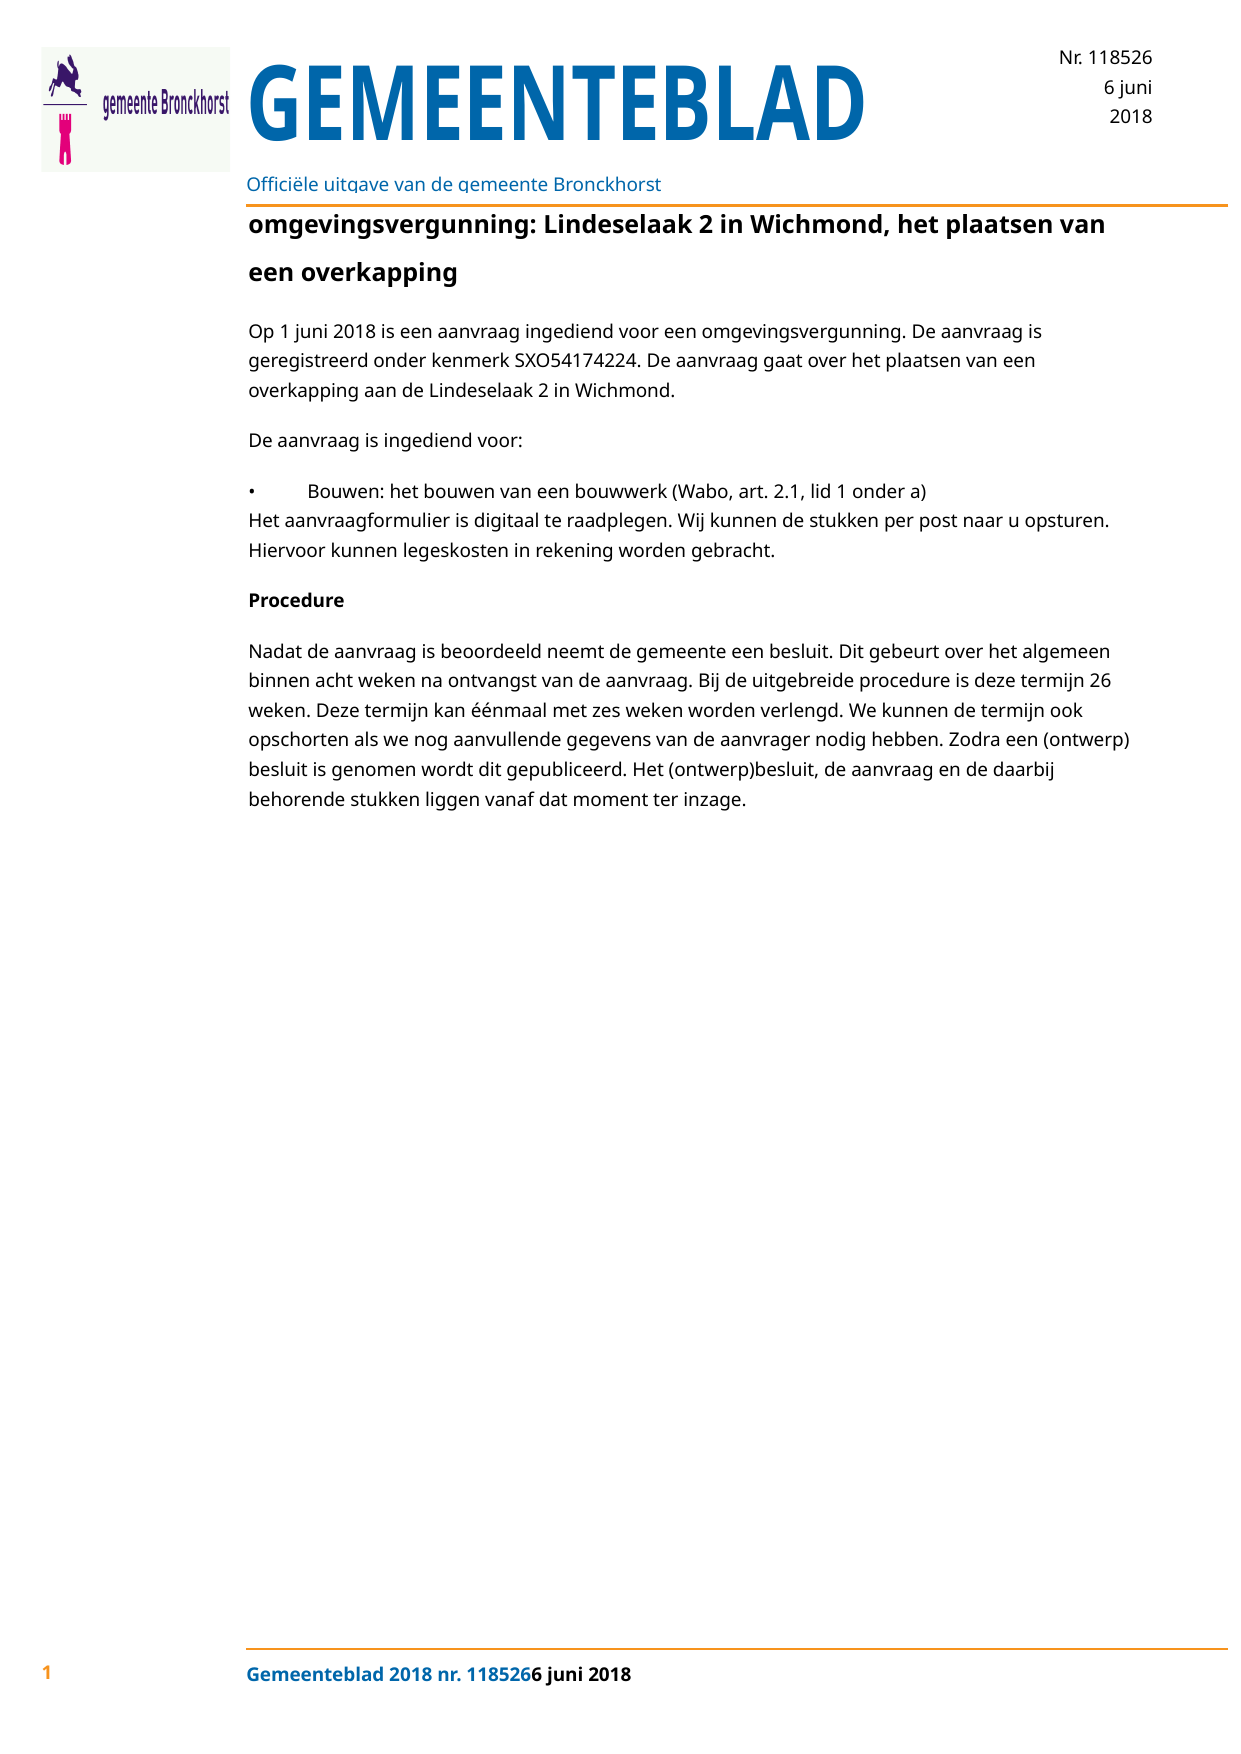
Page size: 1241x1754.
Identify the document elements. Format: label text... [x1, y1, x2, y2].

text Het aanvraagformulier is digitaal te raadplegen. Wij kunnen de stukken per post naar u opsturen. Hiervoor kunnen legeskosten in rekening worden gebracht. [248, 507, 1152, 563]
text Nadat de aanvraag is beoordeeld neemt de gemeente een besluit. Dit gebeurt over het algemeen binnen acht weken na ontvangst van de aanvraag. Bij de uitgebreide procedure is deze termijn 26 weken. Deze termijn kan éénmaal met zes weken worden verlengd. We kunnen de termijn ook opschorten als we nog aanvullende gegevens van de aanvrager nodig hebben. Zodra een (ontwerp) besluit is genomen wordt dit gepubliceerd. Het (ontwerp)besluit, de aanvraag en de daarbij behorende stukken liggen vanaf dat moment ter inzage. [248, 638, 1152, 812]
text omgevingsvergunning: Lindeselaak 2 in Wichmond, het plaatsen van een overkapping [248, 207, 1152, 288]
text De aanvraag is ingediend voor: [248, 427, 1152, 453]
text Procedure [248, 587, 1152, 613]
picture [41, 47, 231, 172]
list Bouwen: het bouwen van een bouwwerk (Wabo, art. 2.1, lid 1 onder a) [248, 478, 1152, 504]
text Op 1 juni 2018 is een aanvraag ingediend voor een omgevingsvergunning. De aanvraag is geregistreerd onder kenmerk SXO54174224. De aanvraag gaat over het plaatsen van een overkapping aan de Lindeselaak 2 in Wichmond. [248, 318, 1152, 403]
